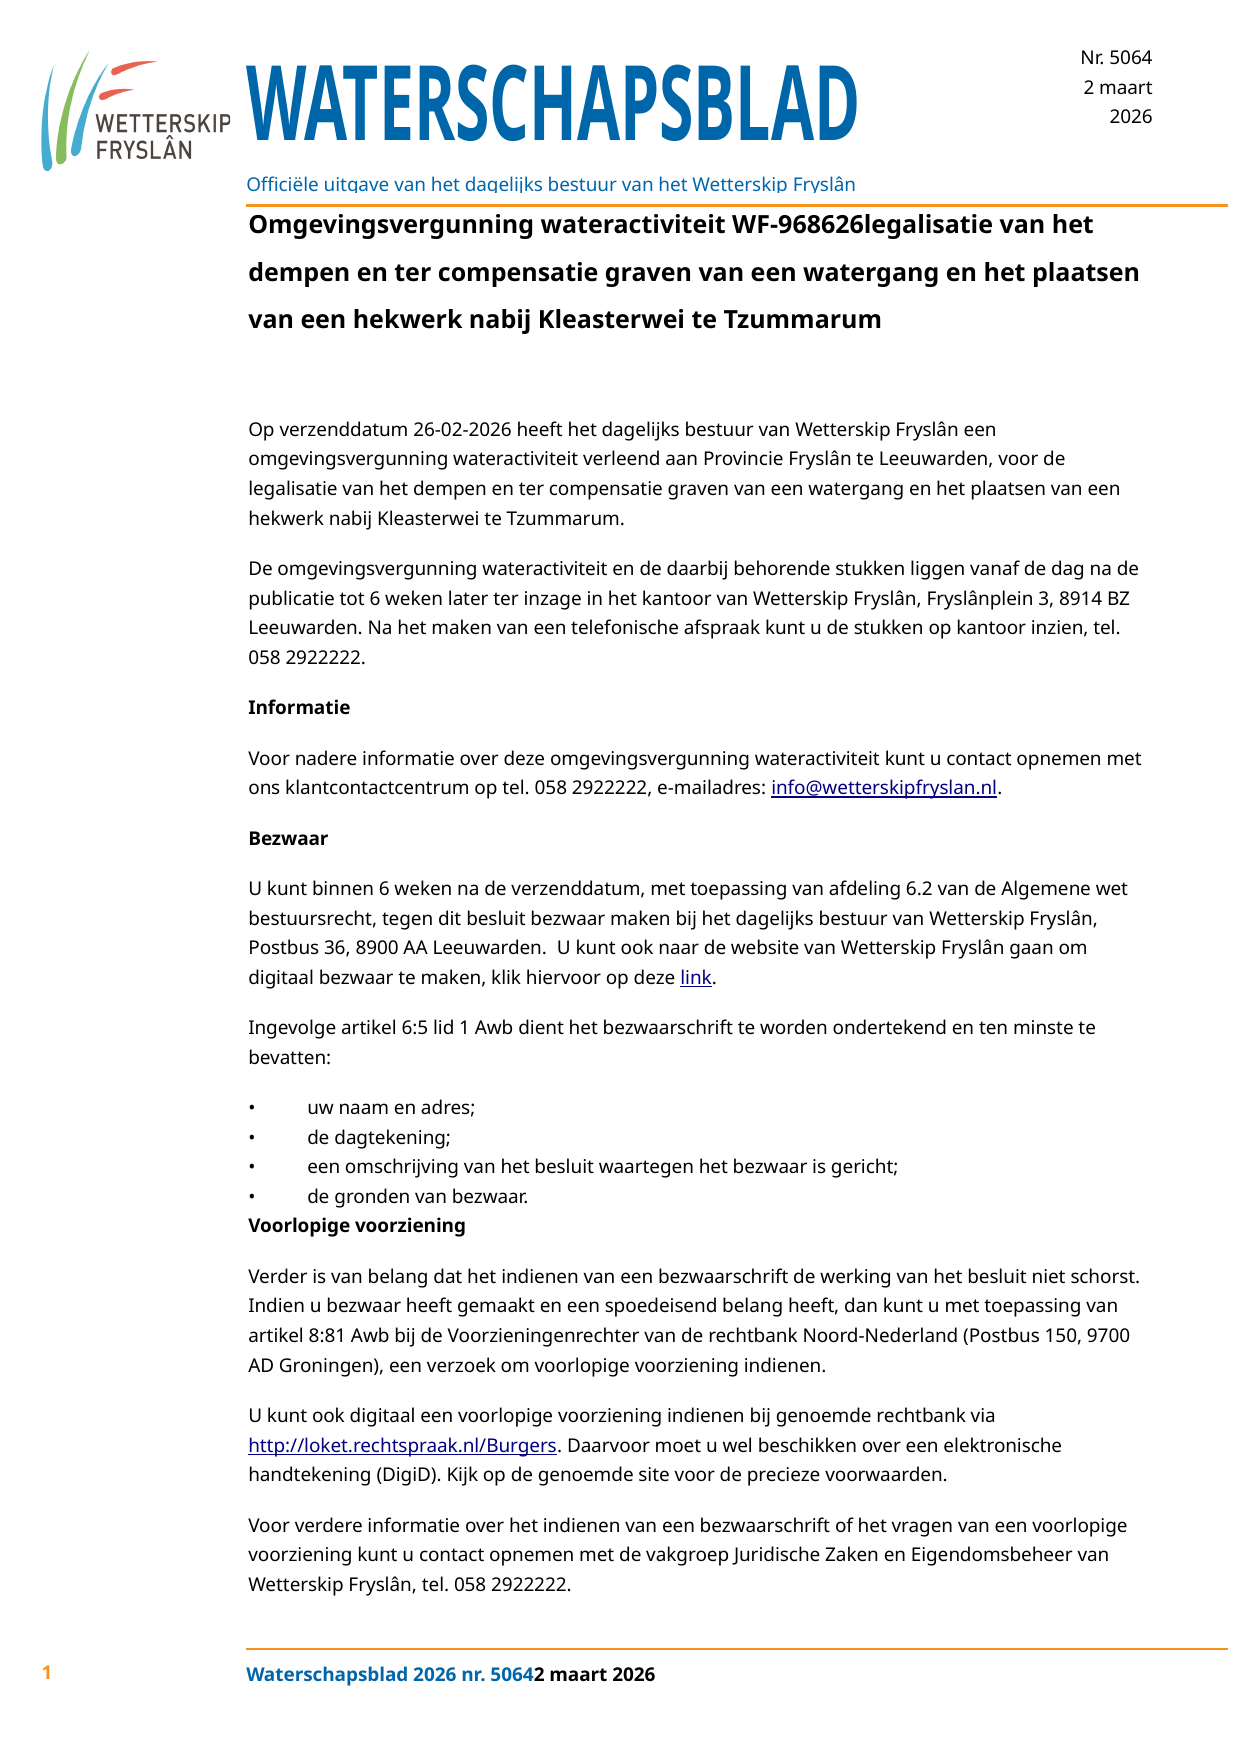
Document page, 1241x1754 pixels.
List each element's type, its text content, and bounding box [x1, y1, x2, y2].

text Verder is van belang dat het indienen van een bezwaarschrift de werking van het besluit niet schorst. Indien u bezwaar heeft gemaakt en een spoedeisend belang heeft, dan kunt u met toepassing van artikel 8:81 Awb bij de Voorzieningenrechter van de rechtbank Noord-Nederland (Postbus 150, 9700 AD Groningen), een verzoek om voorlopige voorziening indienen. [248, 1263, 1152, 1377]
text Op verzenddatum 26-02-2026 heeft het dagelijks bestuur van Wetterskip Fryslân een omgevingsvergunning wateractiviteit verleend aan Provincie Fryslân te Leeuwarden, voor de legalisatie van het dempen en ter compensatie graven van een watergang en het plaatsen van een hekwerk nabij Kleasterwei te Tzummarum. [248, 416, 1152, 530]
list de dagtekening; [248, 1124, 1152, 1149]
text Voorlopige voorziening [248, 1213, 1152, 1238]
text Voor verdere informatie over het indienen van een bezwaarschrift of het vragen van een voorlopige voorziening kunt u contact opnemen met de vakgroep Juridische Zaken en Eigendomsbeheer van Wetterskip Fryslân, tel. 058 2922222. [248, 1512, 1152, 1597]
text Voor nadere informatie over deze omgevingsvergunning wateractiviteit kunt u contact opnemen met ons klantcontactcentrum op tel. 058 2922222, e-mailadres: info@wetterskipfryslan.nl. [248, 745, 1152, 800]
list de gronden van bezwaar. [248, 1183, 1152, 1209]
picture [41, 47, 231, 172]
list een omschrijving van het besluit waartegen het bezwaar is gericht; [248, 1153, 1152, 1179]
text Omgevingsvergunning wateractiviteit WF-968626legalisatie van het dempen en ter compensatie graven van een watergang en het plaatsen van een hekwerk nabij Kleasterwei te Tzummarum [248, 207, 1152, 336]
text U kunt ook digitaal een voorlopige voorziening indienen bij genoemde rechtbank via http://loket.rechtspraak.nl/Burgers. Daarvoor moet u wel beschikken over een elektronische handtekening (DigiD). Kijk op de genoemde site voor de precieze voorwaarden. [248, 1402, 1152, 1487]
text Informatie [248, 694, 1152, 720]
text Ingevolge artikel 6:5 lid 1 Awb dient het bezwaarschrift te worden ondertekend en ten minste te bevatten: [248, 1014, 1152, 1069]
text Bezwaar [248, 825, 1152, 850]
text De omgevingsvergunning wateractiviteit en de daarbij behorende stukken liggen vanaf de dag na de publicatie tot 6 weken later ter inzage in het kantoor van Wetterskip Fryslân, Fryslânplein 3, 8914 BZ Leeuwarden. Na het maken van een telefonische afspraak kunt u de stukken op kantoor inzien, tel. 058 2922222. [248, 555, 1152, 669]
text U kunt binnen 6 weken na de verzenddatum, met toepassing van afdeling 6.2 van de Algemene wet bestuursrecht, tegen dit besluit bezwaar maken bij het dagelijks bestuur van Wetterskip Fryslân, Postbus 36, 8900 AA Leeuwarden. U kunt ook naar de website van Wetterskip Fryslân gaan om digitaal bezwaar te maken, klik hiervoor op deze link. [248, 875, 1152, 989]
list uw naam en adres; [248, 1094, 1152, 1120]
